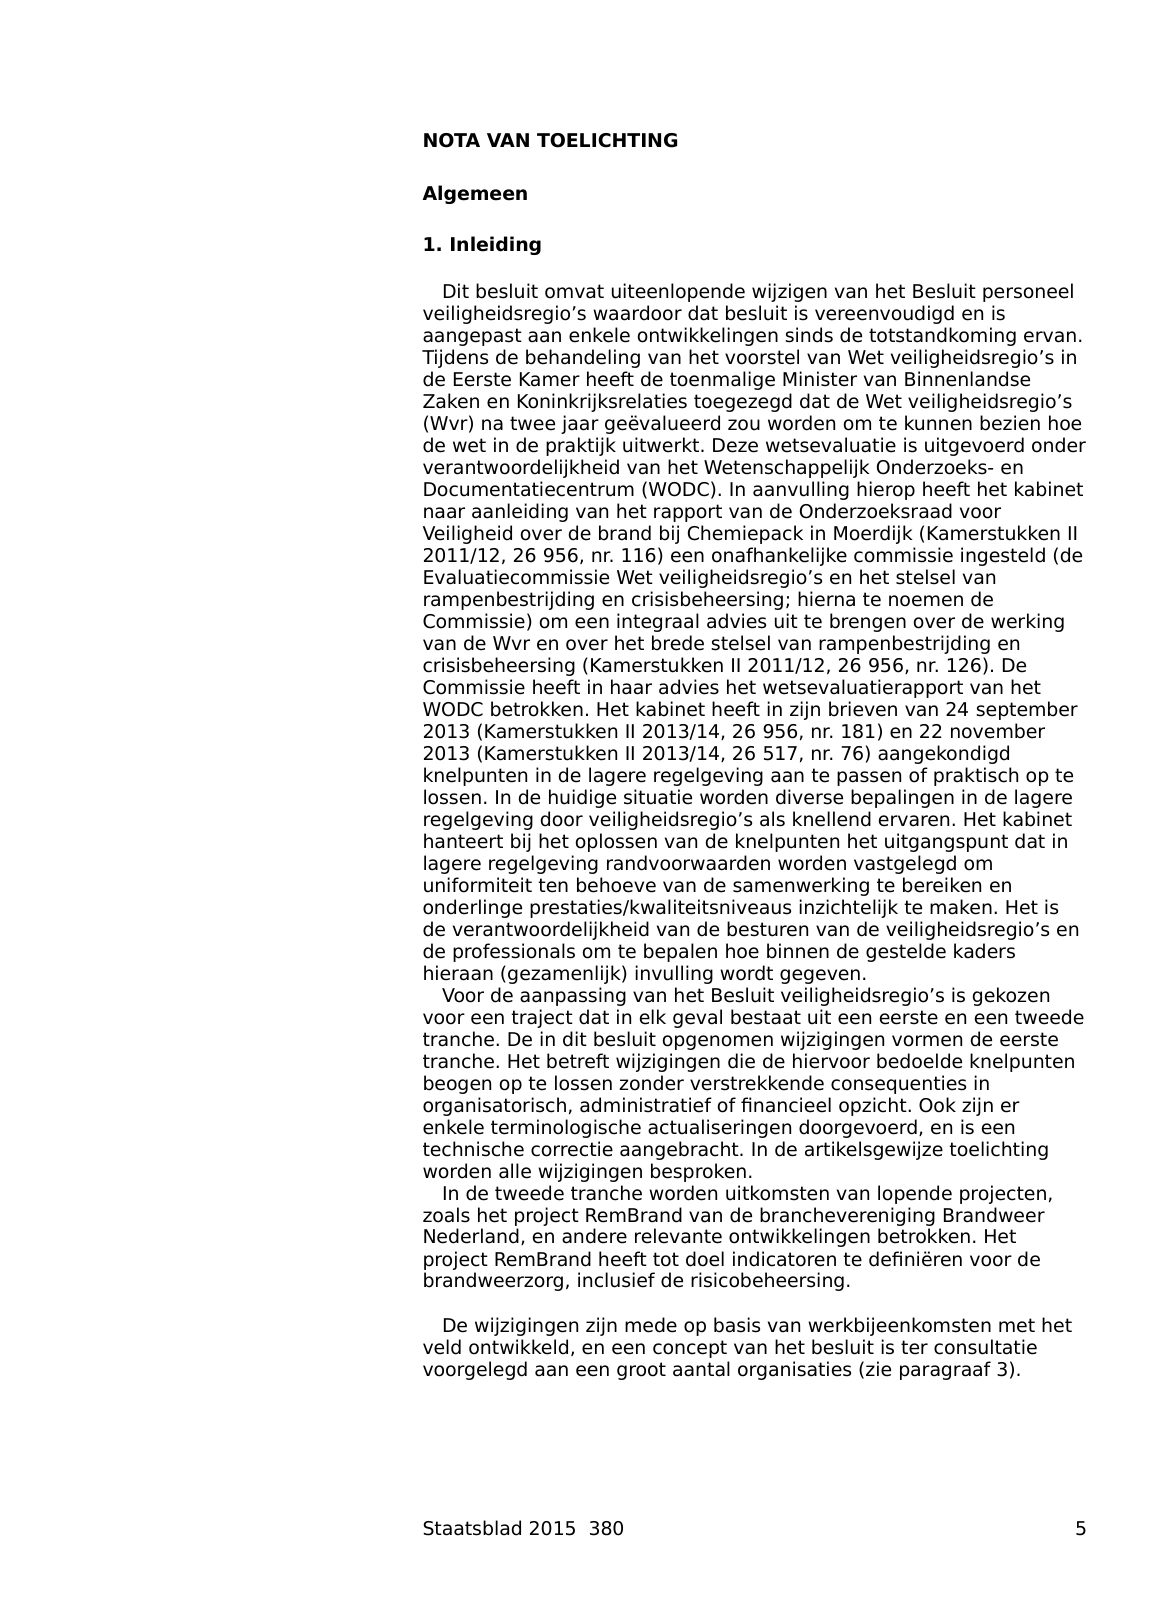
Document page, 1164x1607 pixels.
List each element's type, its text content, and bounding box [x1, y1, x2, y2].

subtitle 1. Inleiding [422, 234, 1087, 256]
text Voor de aanpassing van het Besluit veiligheidsregio’s is gekozen voor een traject dat in elk geval bestaat uit een eerste en een tweede tranche. De in dit besluit opgenomen wijzigingen vormen de eerste tranche. Het betreft wijzigingen die de hiervoor bedoelde knelpunten beogen op te lossen zonder verstrekkende consequenties in organisatorisch, administratief of financieel opzicht. Ook zijn er enkele terminologische actualiseringen doorgevoerd, en is een technische correctie aangebracht. In de artikelsgewijze toelichting worden alle wijzigingen besproken. [422, 985, 1087, 1182]
text De wijzigingen zijn mede op basis van werkbijeenkomsten met het veld ontwikkeld, en een concept van het besluit is ter consultatie voorgelegd aan een groot aantal organisaties (zie paragraaf 3). [422, 1314, 1087, 1381]
subtitle NOTA VAN TOELICHTING [422, 130, 1087, 152]
text Dit besluit omvat uiteenlopende wijzigen van het Besluit personeel veiligheidsregio’s waardoor dat besluit is vereenvoudigd en is aangepast aan enkele ontwikkelingen sinds de totstandkoming ervan. Tijdens de behandeling van het voorstel van Wet veiligheidsregio’s in de Eerste Kamer heeft de toenmalige Minister van Binnenlandse Zaken en Koninkrijksrelaties toegezegd dat de Wet veiligheidsregio’s (Wvr) na twee jaar geëvalueerd zou worden om te kunnen bezien hoe de wet in de praktijk uitwerkt. Deze wetsevaluatie is uitgevoerd onder verantwoordelijkheid van het Wetenschappelijk Onderzoeks- en Documentatiecentrum (WODC). In aanvulling hierop heeft het kabinet naar aanleiding van het rapport van de Onderzoeksraad voor Veiligheid over de brand bij Chemiepack in Moerdijk (Kamerstukken II 2011/12, 26 956, nr. 116) een onafhankelijke commissie ingesteld (de Evaluatiecommissie Wet veiligheidsregio’s en het stelsel van rampenbestrijding en crisisbeheersing; hierna te noemen de Commissie) om een integraal advies uit te brengen over de werking van de Wvr en over het brede stelsel van rampenbestrijding en crisisbeheersing (Kamerstukken II 2011/12, 26 956, nr. 126). De Commissie heeft in haar advies het wetsevaluatierapport van het WODC betrokken. Het kabinet heeft in zijn brieven van 24 september 2013 (Kamerstukken II 2013/14, 26 956, nr. 181) en 22 november 2013 (Kamerstukken II 2013/14, 26 517, nr. 76) aangekondigd knelpunten in de lagere regelgeving aan te passen of praktisch op te lossen. In de huidige situatie worden diverse bepalingen in de lagere regelgeving door veiligheidsregio’s als knellend ervaren. Het kabinet hanteert bij het oplossen van de knelpunten het uitgangspunt dat in lagere regelgeving randvoorwaarden worden vastgelegd om uniformiteit ten behoeve van de samenwerking te bereiken en onderlinge prestaties/kwaliteitsniveaus inzichtelijk te maken. Het is de verantwoordelijkheid van de besturen van de veiligheidsregio’s en de professionals om te bepalen hoe binnen de gestelde kaders hieraan (gezamenlijk) invulling wordt gegeven. [422, 281, 1087, 985]
subtitle Algemeen [422, 182, 1087, 204]
text In de tweede tranche worden uitkomsten van lopende projecten, zoals het project RemBrand van de branchevereniging Brandweer Nederland, en andere relevante ontwikkelingen betrokken. Het project RemBrand heeft tot doel indicatoren te definiëren voor de brandweerzorg, inclusief de risicobeheersing. [422, 1182, 1087, 1292]
